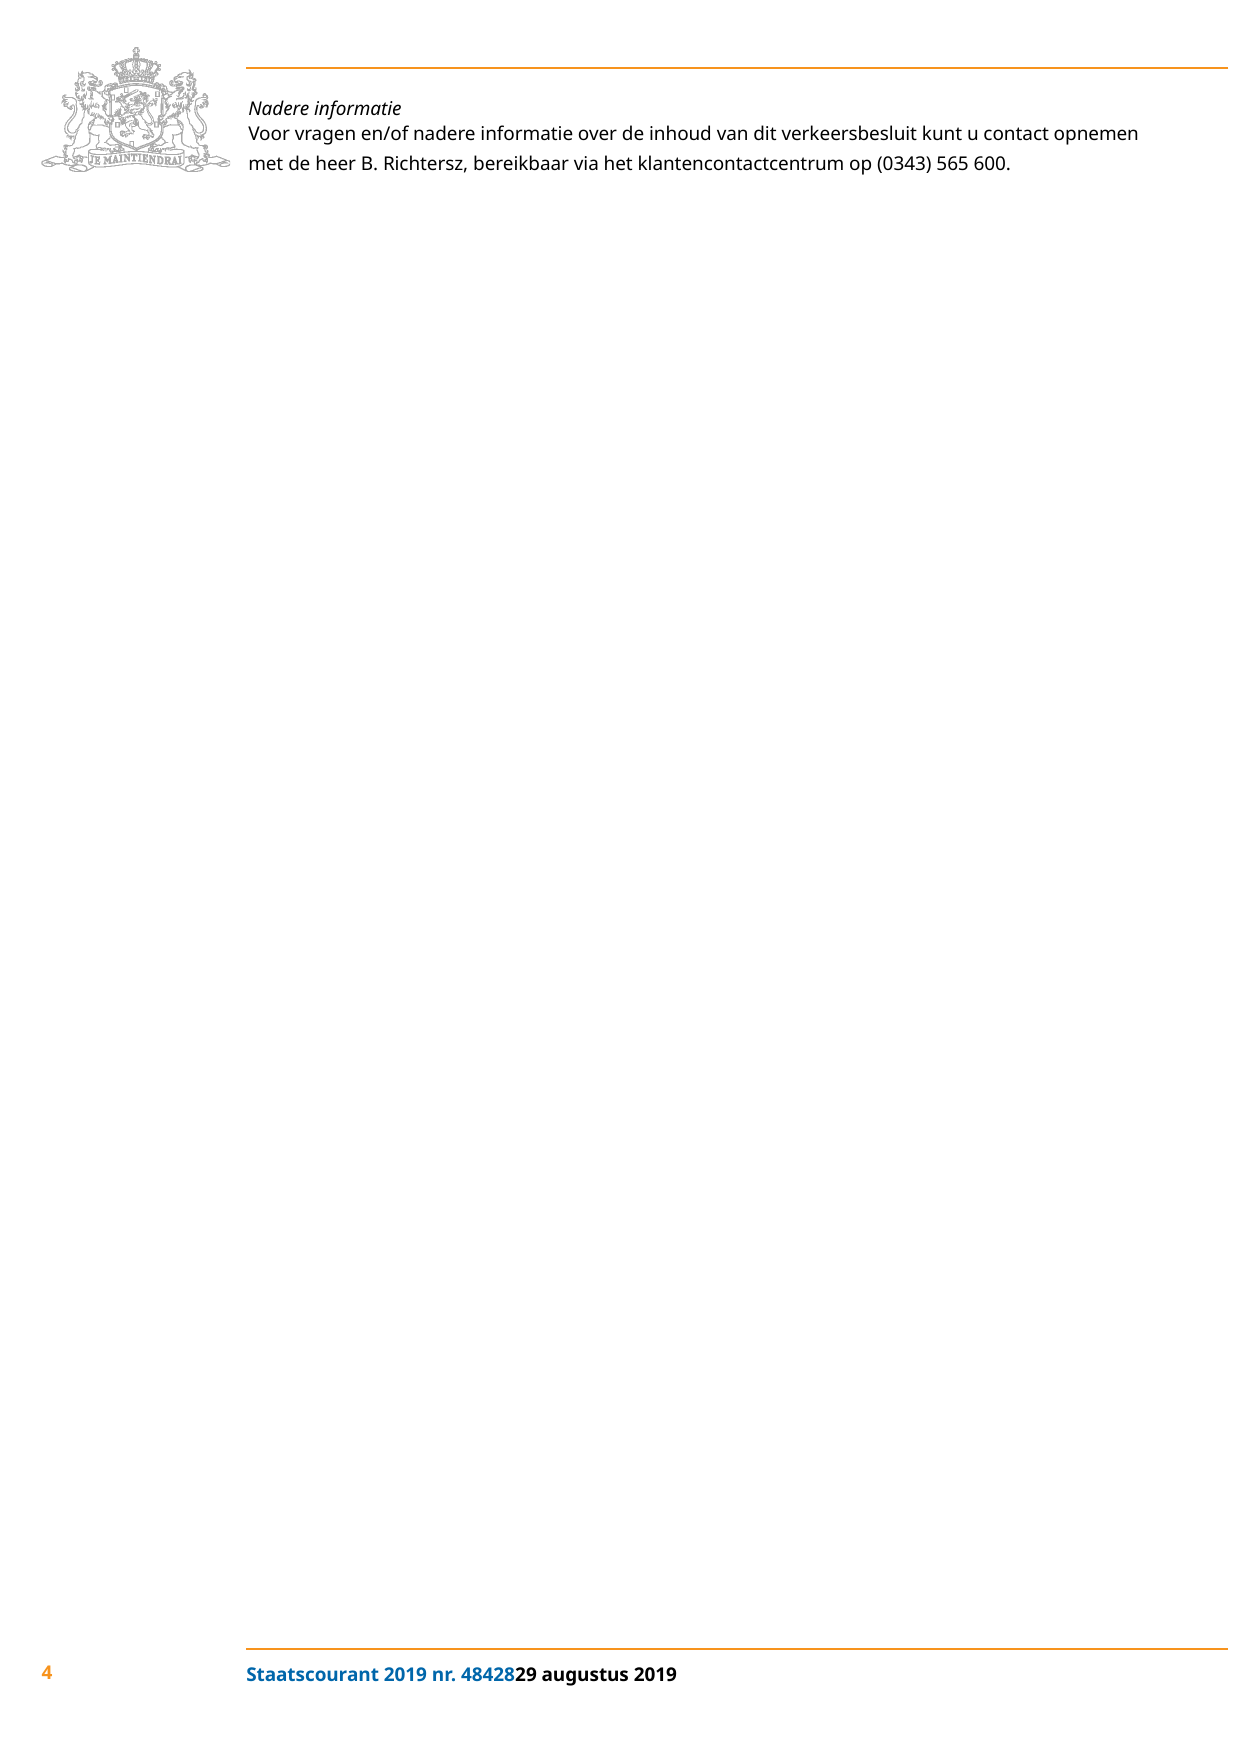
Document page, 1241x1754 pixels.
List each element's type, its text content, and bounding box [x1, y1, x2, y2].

text Voor vragen en/of nadere informatie over de inhoud van dit verkeersbesluit kunt u contact opnemen met de heer B. Richtersz, bereikbaar via het klantencontactcentrum op (0343) 565 600. [248, 121, 1152, 176]
text Nadere informatie [248, 95, 1152, 121]
picture [41, 47, 231, 172]
